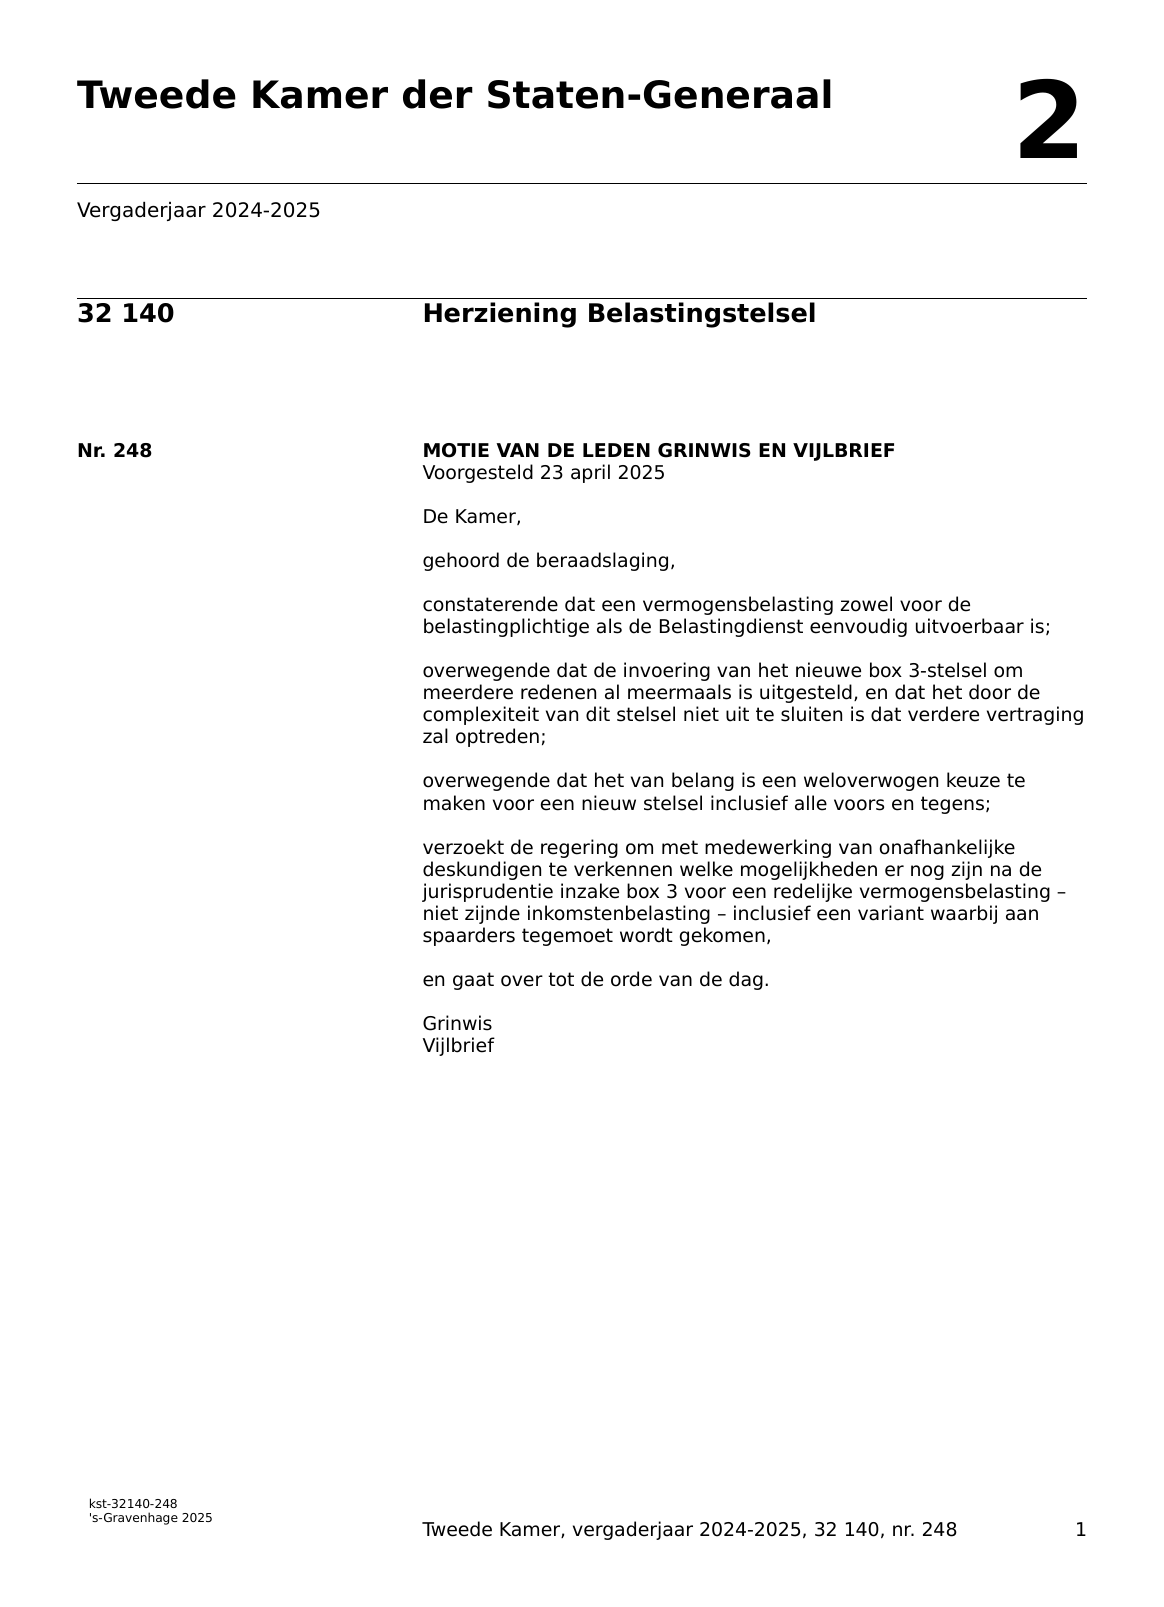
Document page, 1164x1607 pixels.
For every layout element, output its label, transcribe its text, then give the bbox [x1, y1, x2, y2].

text gehoord de beraadslaging, [422, 550, 1087, 572]
text overwegende dat het van belang is een weloverwogen keuze te maken voor een nieuw stelsel inclusief alle voors en tegens; [422, 770, 1087, 814]
text De Kamer, [422, 506, 1087, 528]
subtitle 32 140 Herziening Belastingstelsel [77, 299, 1087, 329]
subtitle Nr. 248 MOTIE VAN DE LEDEN GRINWIS EN VIJLBRIEF [77, 440, 1087, 462]
text overwegende dat de invoering van het nieuwe box 3-stelsel om meerdere redenen al meermaals is uitgesteld, en dat het door de complexiteit van dit stelsel niet uit te sluiten is dat verdere vertraging zal optreden; [422, 660, 1087, 748]
text Voorgesteld 23 april 2025 [422, 462, 1087, 484]
text en gaat over tot de orde van de dag. [422, 969, 1087, 991]
text constaterende dat een vermogensbelasting zowel voor de belastingplichtige als de Belastingdienst eenvoudig uitvoerbaar is; [422, 594, 1087, 638]
table_cell Vergaderjaar 2024-2025 [77, 184, 1087, 298]
text Grinwis [422, 1013, 1087, 1035]
table_header 2 [886, 59, 1087, 183]
text verzoekt de regering om met medewerking van onafhankelijke deskundigen te verkennen welke mogelijkheden er nog zijn na de jurisprudentie inzake box 3 voor een redelijke vermogensbelasting – niet zijnde inkomstenbelasting – inclusief een variant waarbij aan spaarders tegemoet wordt gekomen, [422, 837, 1087, 946]
table_header Tweede Kamer der Staten-Generaal [77, 59, 886, 183]
text kst-32140-248 [88, 1497, 323, 1511]
text 's-Gravenhage 2025 [88, 1511, 323, 1525]
text Vijlbrief [422, 1035, 1087, 1057]
